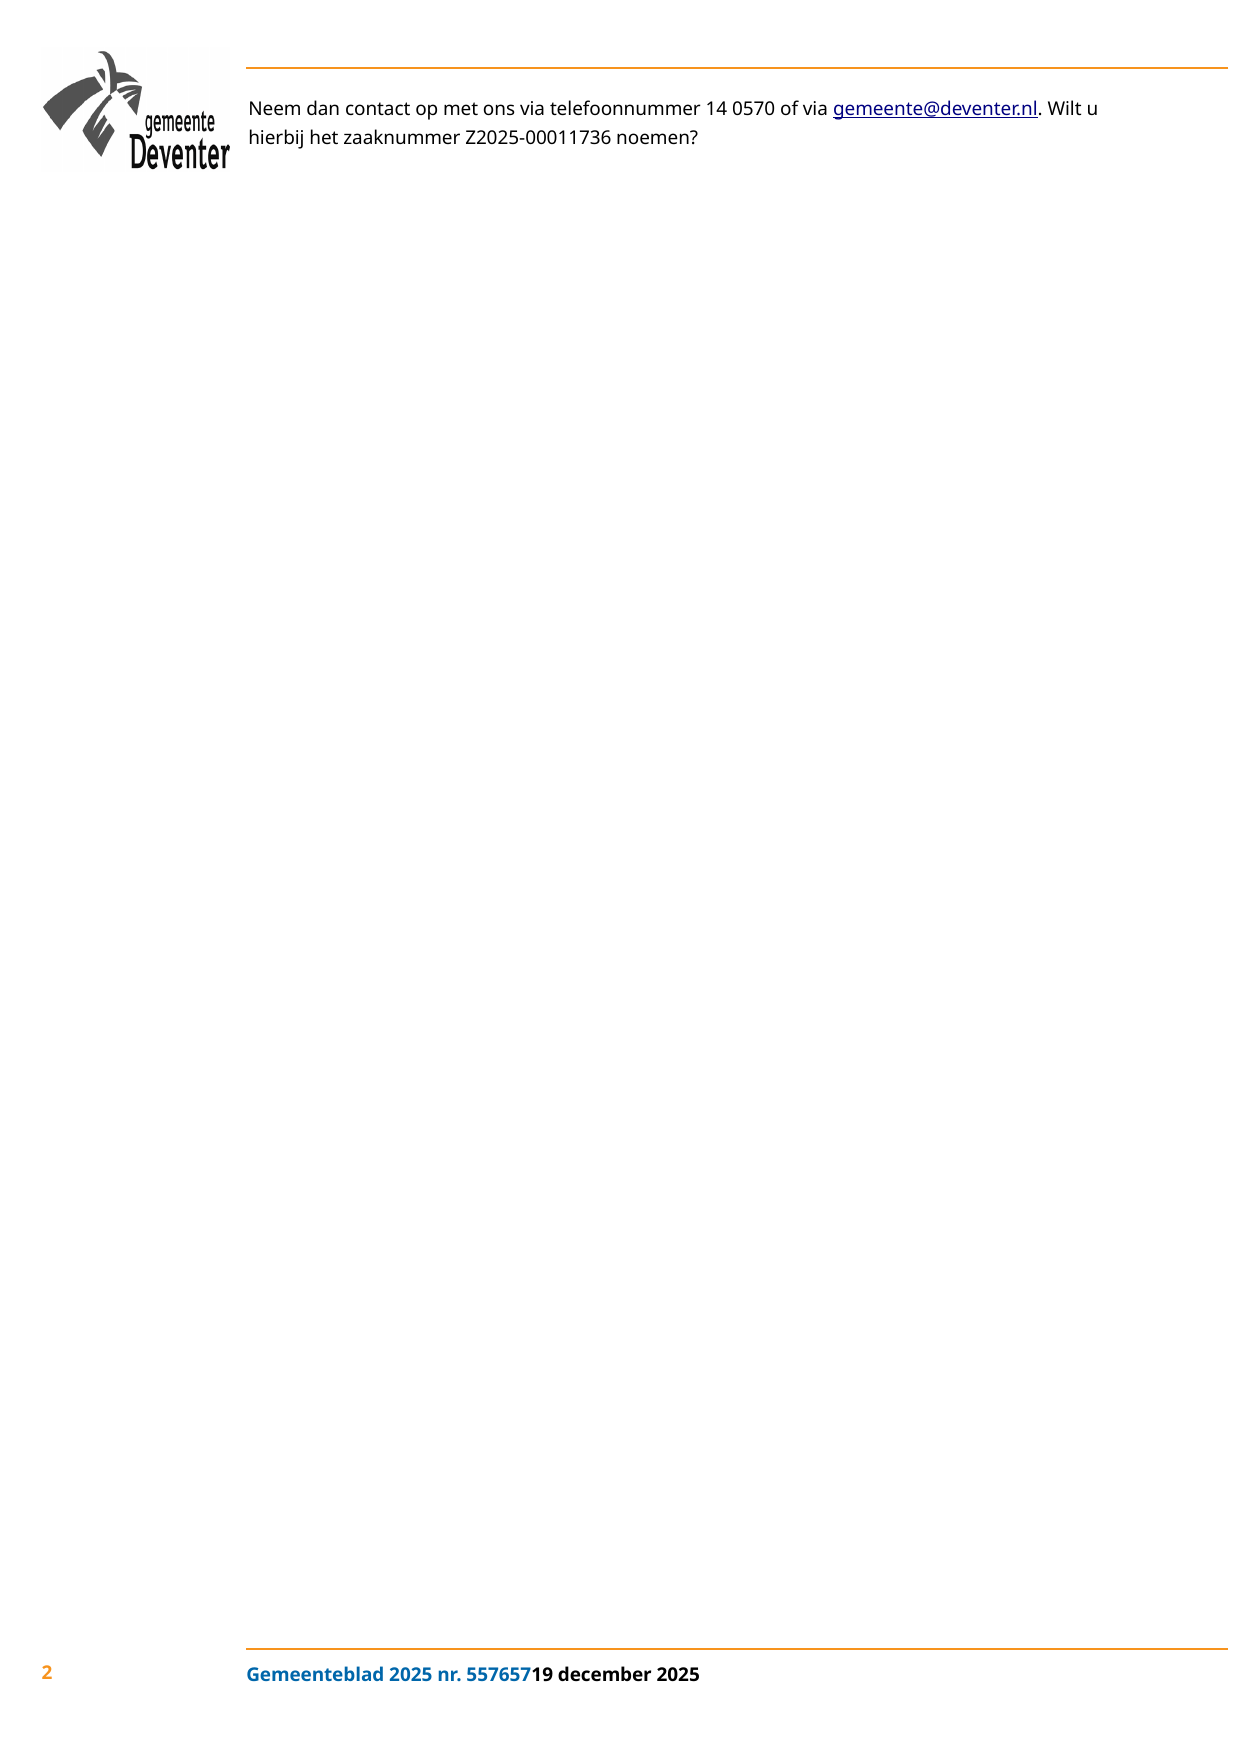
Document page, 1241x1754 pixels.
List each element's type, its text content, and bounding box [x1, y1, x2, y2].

picture [41, 47, 231, 172]
text Neem dan contact op met ons via telefoonnummer 14 0570 of via gemeente@deventer.nl. Wilt u hierbij het zaaknummer Z2025-00011736 noemen? [248, 95, 1152, 150]
